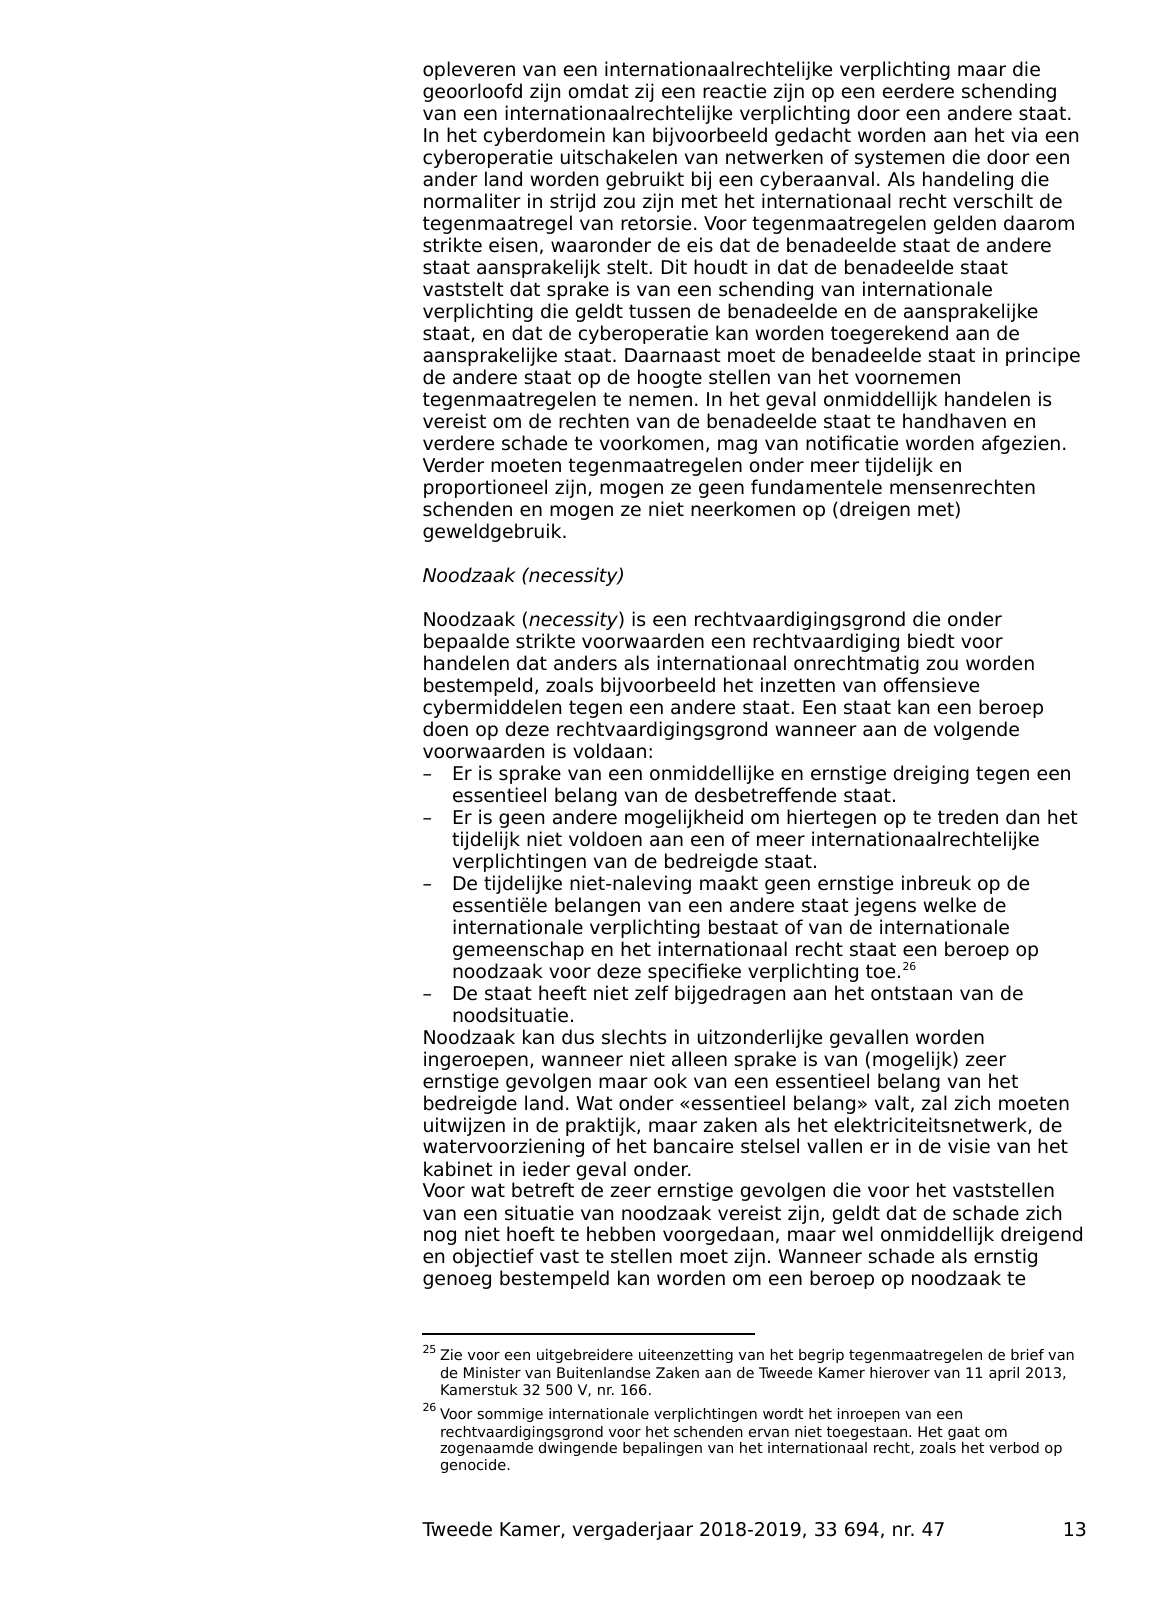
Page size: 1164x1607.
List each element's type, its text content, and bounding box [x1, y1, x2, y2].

subtitle Noodzaak (necessity) [422, 565, 1087, 587]
text Noodzaak kan dus slechts in uitzonderlijke gevallen worden ingeroepen, wanneer niet alleen sprake is van (mogelijk) zeer ernstige gevolgen maar ook van een essentieel belang van het bedreigde land. Wat onder «essentieel belang» valt, zal zich moeten uitwijzen in de praktijk, maar zaken als het elektriciteitsnetwerk, de watervoorziening of het bancaire stelsel vallen er in de visie van het kabinet in ieder geval onder. [422, 1027, 1087, 1180]
text – De staat heeft niet zelf bijgedragen aan het ontstaan van de noodsituatie. [422, 983, 1087, 1027]
text Zie voor een uitgebreidere uiteenzetting van het begrip tegenmaatregelen de brief van de Minister van Buitenlandse Zaken aan de Tweede Kamer hierover van 11 april 2013, Kamerstuk 32 500 V, nr. 166. [422, 1343, 1087, 1399]
text Voor sommige internationale verplichtingen wordt het inroepen van een rechtvaardigingsgrond voor het schenden ervan niet toegestaan. Het gaat om zogenaamde dwingende bepalingen van het internationaal recht, zoals het verbod op genocide. [422, 1402, 1087, 1474]
text – Er is geen andere mogelijkheid om hiertegen op te treden dan het tijdelijk niet voldoen aan een of meer internationaalrechtelijke verplichtingen van de bedreigde staat. [422, 807, 1087, 873]
text Noodzaak (necessity) is een rechtvaardigingsgrond die onder bepaalde strikte voorwaarden een rechtvaardiging biedt voor handelen dat anders als internationaal onrechtmatig zou worden bestempeld, zoals bijvoorbeeld het inzetten van offensieve cybermiddelen tegen een andere staat. Een staat kan een beroep doen op deze rechtvaardigingsgrond wanneer aan de volgende voorwaarden is voldaan: [422, 609, 1087, 763]
text Voor wat betreft de zeer ernstige gevolgen die voor het vaststellen van een situatie van noodzaak vereist zijn, geldt dat de schade zich nog niet hoeft te hebben voorgedaan, maar wel onmiddellijk dreigend en objectief vast te stellen moet zijn. Wanneer schade als ernstig genoeg bestempeld kan worden om een beroep op noodzaak te [422, 1180, 1087, 1290]
text opleveren van een internationaalrechtelijke verplichting maar die geoorloofd zijn omdat zij een reactie zijn op een eerdere schending van een internationaalrechtelijke verplichting door een andere staat. In het cyberdomein kan bijvoorbeeld gedacht worden aan het via een cyberoperatie uitschakelen van netwerken of systemen die door een ander land worden gebruikt bij een cyberaanval. Als handeling die normaliter in strijd zou zijn met het internationaal recht verschilt de tegenmaatregel van retorsie. Voor tegenmaatregelen gelden daarom strikte eisen, waaronder de eis dat de benadeelde staat de andere staat aansprakelijk stelt. Dit houdt in dat de benadeelde staat vaststelt dat sprake is van een schending van internationale verplichting die geldt tussen de benadeelde en de aansprakelijke staat, en dat de cyberoperatie kan worden toegerekend aan de aansprakelijke staat. Daarnaast moet de benadeelde staat in principe de andere staat op de hoogte stellen van het voornemen tegenmaatregelen te nemen. In het geval onmiddellijk handelen is vereist om de rechten van de benadeelde staat te handhaven en verdere schade te voorkomen, mag van notificatie worden afgezien. Verder moeten tegenmaatregelen onder meer tijdelijk en proportioneel zijn, mogen ze geen fundamentele mensenrechten schenden en mogen ze niet neerkomen op (dreigen met) geweldgebruik. [422, 59, 1087, 543]
text – Er is sprake van een onmiddellijke en ernstige dreiging tegen een essentieel belang van de desbetreffende staat. [422, 763, 1087, 807]
text – De tijdelijke niet-naleving maakt geen ernstige inbreuk op de essentiële belangen van een andere staat jegens welke de internationale verplichting bestaat of van de internationale gemeenschap en het internationaal recht staat een beroep op noodzaak voor deze specifieke verplichting toe. [422, 873, 1087, 983]
